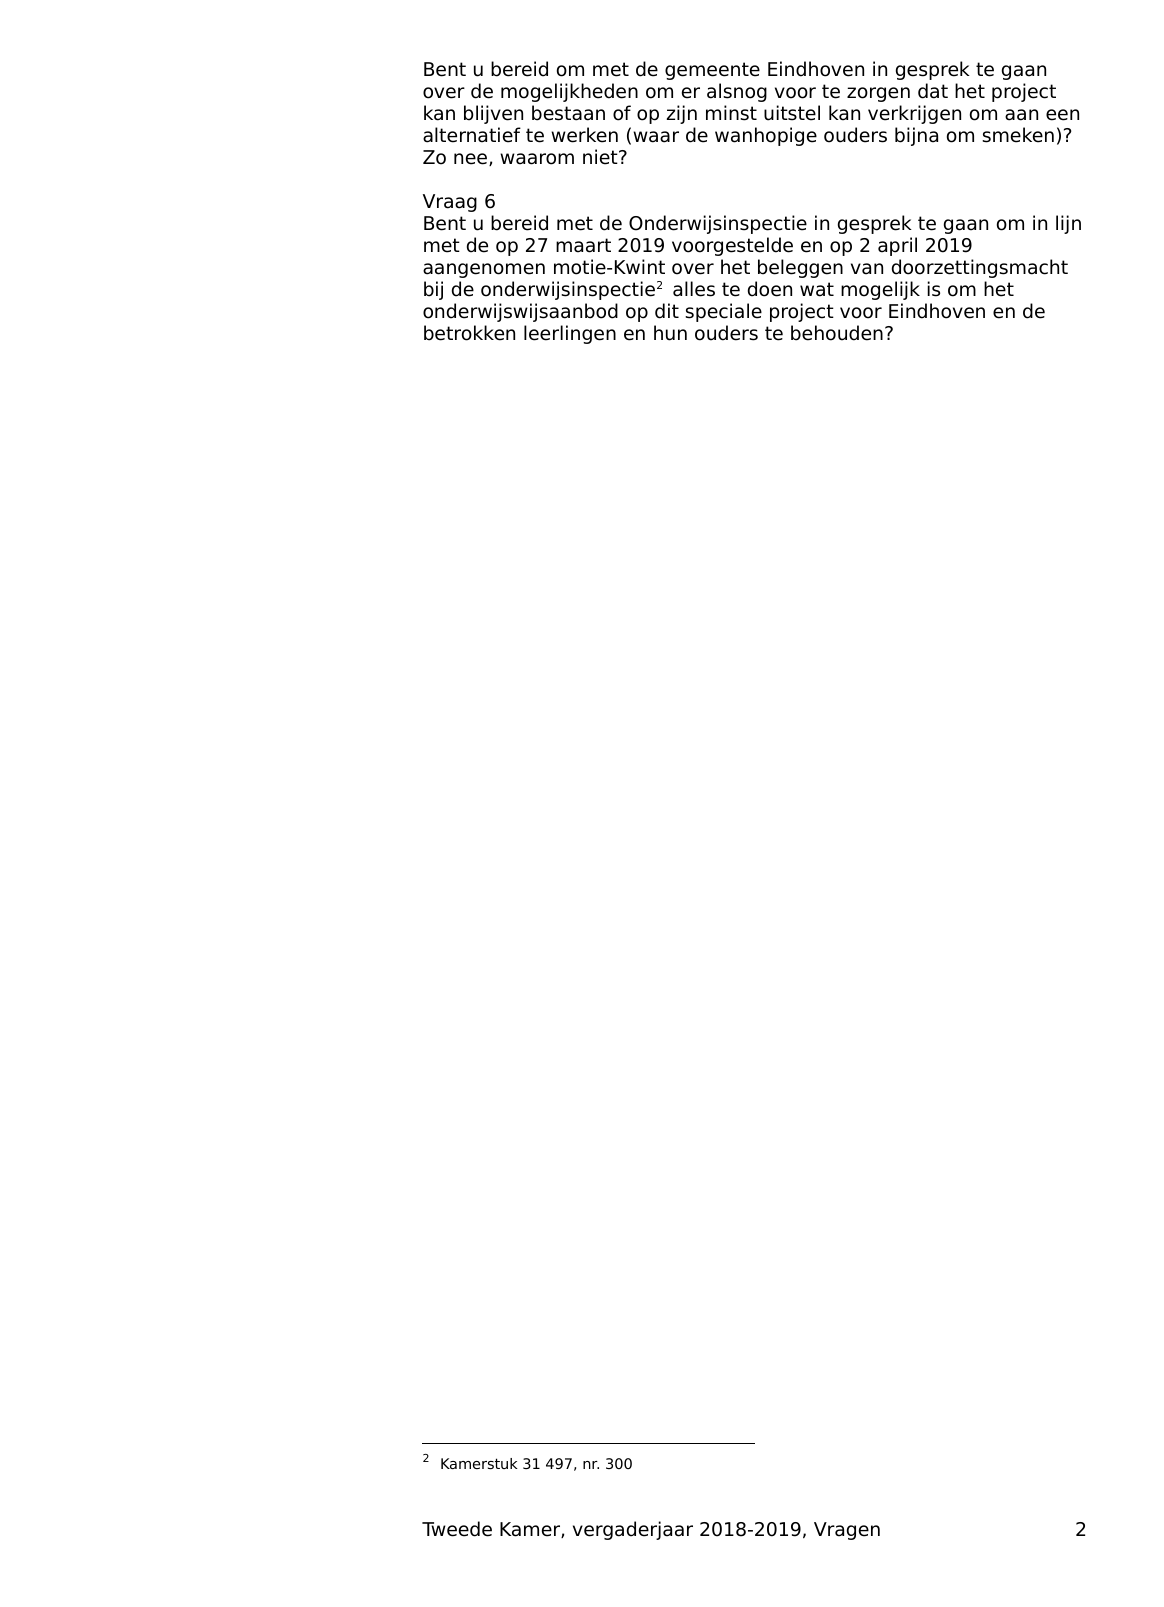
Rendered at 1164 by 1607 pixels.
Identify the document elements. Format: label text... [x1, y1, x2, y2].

text Kamerstuk 31 497, nr. 300 [422, 1452, 1087, 1474]
text Vraag 6 [422, 191, 1087, 213]
text Bent u bereid om met de gemeente Eindhoven in gesprek te gaan over de mogelijkheden om er alsnog voor te zorgen dat het project kan blijven bestaan of op zijn minst uitstel kan verkrijgen om aan een alternatief te werken (waar de wanhopige ouders bijna om smeken)? Zo nee, waarom niet? [422, 59, 1087, 169]
text Bent u bereid met de Onderwijsinspectie in gesprek te gaan om in lijn met de op 27 maart 2019 voorgestelde en op 2 april 2019 aangenomen motie-Kwint over het beleggen van doorzettingsmacht bij de onderwijsinspectie alles te doen wat mogelijk is om het onderwijswijsaanbod op dit speciale project voor Eindhoven en de betrokken leerlingen en hun ouders te behouden? [422, 213, 1087, 345]
